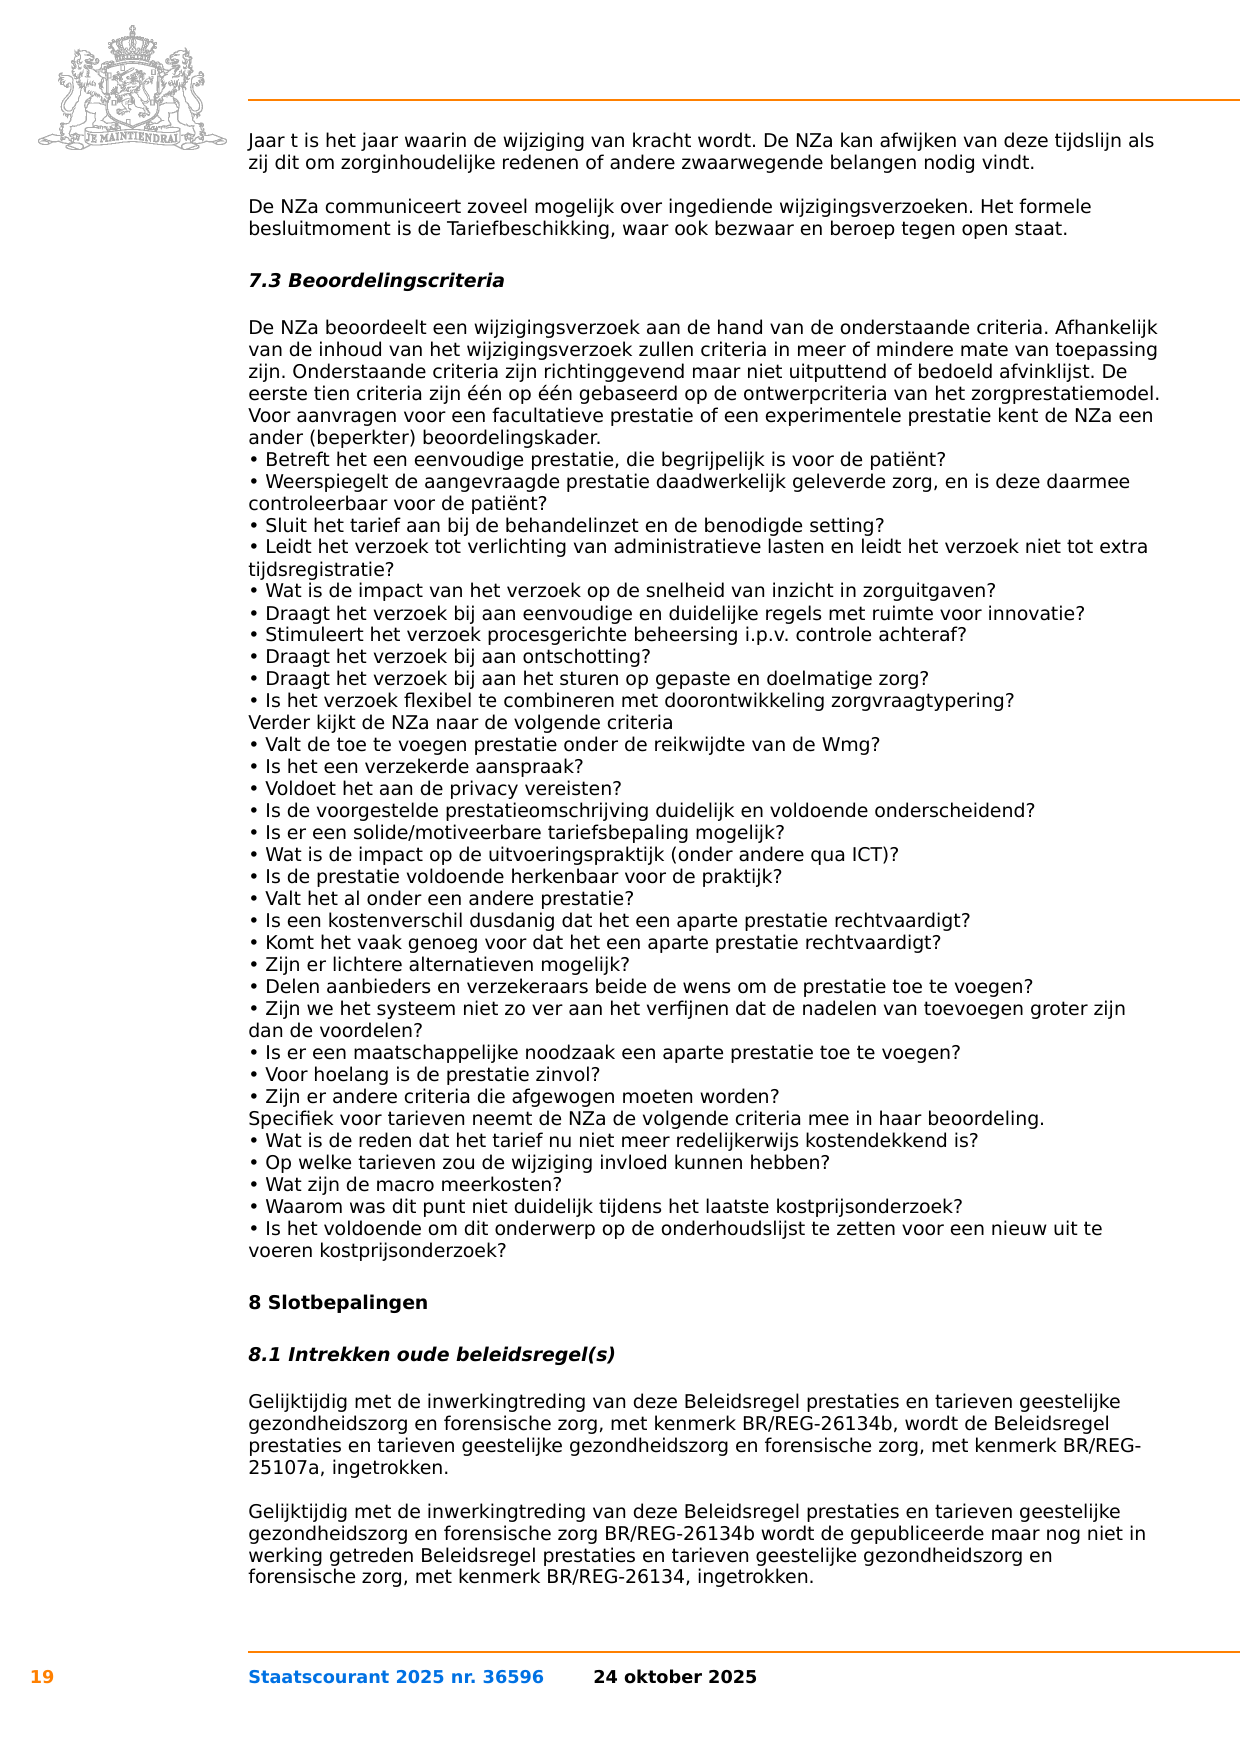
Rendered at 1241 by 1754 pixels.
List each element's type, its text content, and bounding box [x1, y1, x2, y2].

text Jaar t is het jaar waarin de wijziging van kracht wordt. De NZa kan afwijken van deze tijdslijn als zij dit om zorginhoudelijke redenen of andere zwaarwegende belangen nodig vindt. [248, 130, 1163, 174]
text • Wat is de impact op de uitvoeringspraktijk (onder andere qua ICT)? [248, 844, 1163, 866]
text • Wat zijn de macro meerkosten? [248, 1174, 1163, 1196]
text • Is er een solide/motiveerbare tariefsbepaling mogelijk? [248, 822, 1163, 844]
subtitle 7.3 Beoordelingscriteria [248, 270, 1163, 292]
text • Is de prestatie voldoende herkenbaar voor de praktijk? [248, 866, 1163, 888]
text • Is het een verzekerde aanspraak? [248, 756, 1163, 778]
text • Stimuleert het verzoek procesgerichte beheersing i.p.v. controle achteraf? [248, 624, 1163, 646]
text Gelijktijdig met de inwerkingtreding van deze Beleidsregel prestaties en tarieven geestelijke gezondheidszorg en forensische zorg BR/REG-26134b wordt de gepubliceerde maar nog niet in werking getreden Beleidsregel prestaties en tarieven geestelijke gezondheidszorg en forensische zorg, met kenmerk BR/REG-26134, ingetrokken. [248, 1501, 1163, 1588]
subtitle 8 Slotbepalingen [248, 1292, 1163, 1314]
text • Valt het al onder een andere prestatie? [248, 888, 1163, 910]
text • Draagt het verzoek bij aan ontschotting? [248, 646, 1163, 668]
text • Is er een maatschappelijke noodzaak een aparte prestatie toe te voegen? [248, 1042, 1163, 1064]
text • Sluit het tarief aan bij de behandelinzet en de benodigde setting? [248, 514, 1163, 536]
text • Op welke tarieven zou de wijziging invloed kunnen hebben? [248, 1152, 1163, 1174]
picture [38, 25, 227, 150]
text • Zijn er lichtere alternatieven mogelijk? [248, 954, 1163, 976]
text • Is een kostenverschil dusdanig dat het een aparte prestatie rechtvaardigt? [248, 910, 1163, 932]
text • Voor hoelang is de prestatie zinvol? [248, 1064, 1163, 1086]
text • Draagt het verzoek bij aan het sturen op gepaste en doelmatige zorg? [248, 668, 1163, 690]
text • Draagt het verzoek bij aan eenvoudige en duidelijke regels met ruimte voor innovatie? [248, 602, 1163, 624]
text • Zijn er andere criteria die afgewogen moeten worden? [248, 1086, 1163, 1108]
text • Komt het vaak genoeg voor dat het een aparte prestatie rechtvaardigt? [248, 932, 1163, 954]
text • Is het verzoek flexibel te combineren met doorontwikkeling zorgvraagtypering? [248, 690, 1163, 712]
text • Betreft het een eenvoudige prestatie, die begrijpelijk is voor de patiënt? [248, 448, 1163, 471]
text • Zijn we het systeem niet zo ver aan het verfijnen dat de nadelen van toevoegen groter zijn dan de voordelen? [248, 998, 1163, 1042]
text • Is de voorgestelde prestatieomschrijving duidelijk en voldoende onderscheidend? [248, 800, 1163, 822]
text • Leidt het verzoek tot verlichting van administratieve lasten en leidt het verzoek niet tot extra tijdsregistratie? [248, 536, 1163, 580]
text • Weerspiegelt de aangevraagde prestatie daadwerkelijk geleverde zorg, en is deze daarmee controleerbaar voor de patiënt? [248, 471, 1163, 514]
text Specifiek voor tarieven neemt de NZa de volgende criteria mee in haar beoordeling. [248, 1108, 1163, 1130]
text • Delen aanbieders en verzekeraars beide de wens om de prestatie toe te voegen? [248, 976, 1163, 998]
text • Wat is de impact van het verzoek op de snelheid van inzicht in zorguitgaven? [248, 580, 1163, 602]
text Verder kijkt de NZa naar de volgende criteria [248, 712, 1163, 734]
text • Is het voldoende om dit onderwerp op de onderhoudslijst te zetten voor een nieuw uit te voeren kostprijsonderzoek? [248, 1218, 1163, 1262]
text • Voldoet het aan de privacy vereisten? [248, 778, 1163, 800]
text • Valt de toe te voegen prestatie onder de reikwijdte van de Wmg? [248, 734, 1163, 756]
text • Wat is de reden dat het tarief nu niet meer redelijkerwijs kostendekkend is? [248, 1130, 1163, 1152]
text • Waarom was dit punt niet duidelijk tijdens het laatste kostprijsonderzoek? [248, 1196, 1163, 1218]
text De NZa beoordeelt een wijzigingsverzoek aan de hand van de onderstaande criteria. Afhankelijk van de inhoud van het wijzigingsverzoek zullen criteria in meer of mindere mate van toepassing zijn. Onderstaande criteria zijn richtinggevend maar niet uitputtend of bedoeld afvinklijst. De eerste tien criteria zijn één op één gebaseerd op de ontwerpcriteria van het zorgprestatiemodel. Voor aanvragen voor een facultatieve prestatie of een experimentele prestatie kent de NZa een ander (beperkter) beoordelingskader. [248, 317, 1163, 448]
text Gelijktijdig met de inwerkingtreding van deze Beleidsregel prestaties en tarieven geestelijke gezondheidszorg en forensische zorg, met kenmerk BR/REG-26134b, wordt de Beleidsregel prestaties en tarieven geestelijke gezondheidszorg en forensische zorg, met kenmerk BR/REG-25107a, ingetrokken. [248, 1391, 1163, 1479]
text De NZa communiceert zoveel mogelijk over ingediende wijzigingsverzoeken. Het formele besluitmoment is de Tariefbeschikking, waar ook bezwaar en beroep tegen open staat. [248, 196, 1163, 240]
subtitle 8.1 Intrekken oude beleidsregel(s) [248, 1344, 1163, 1366]
